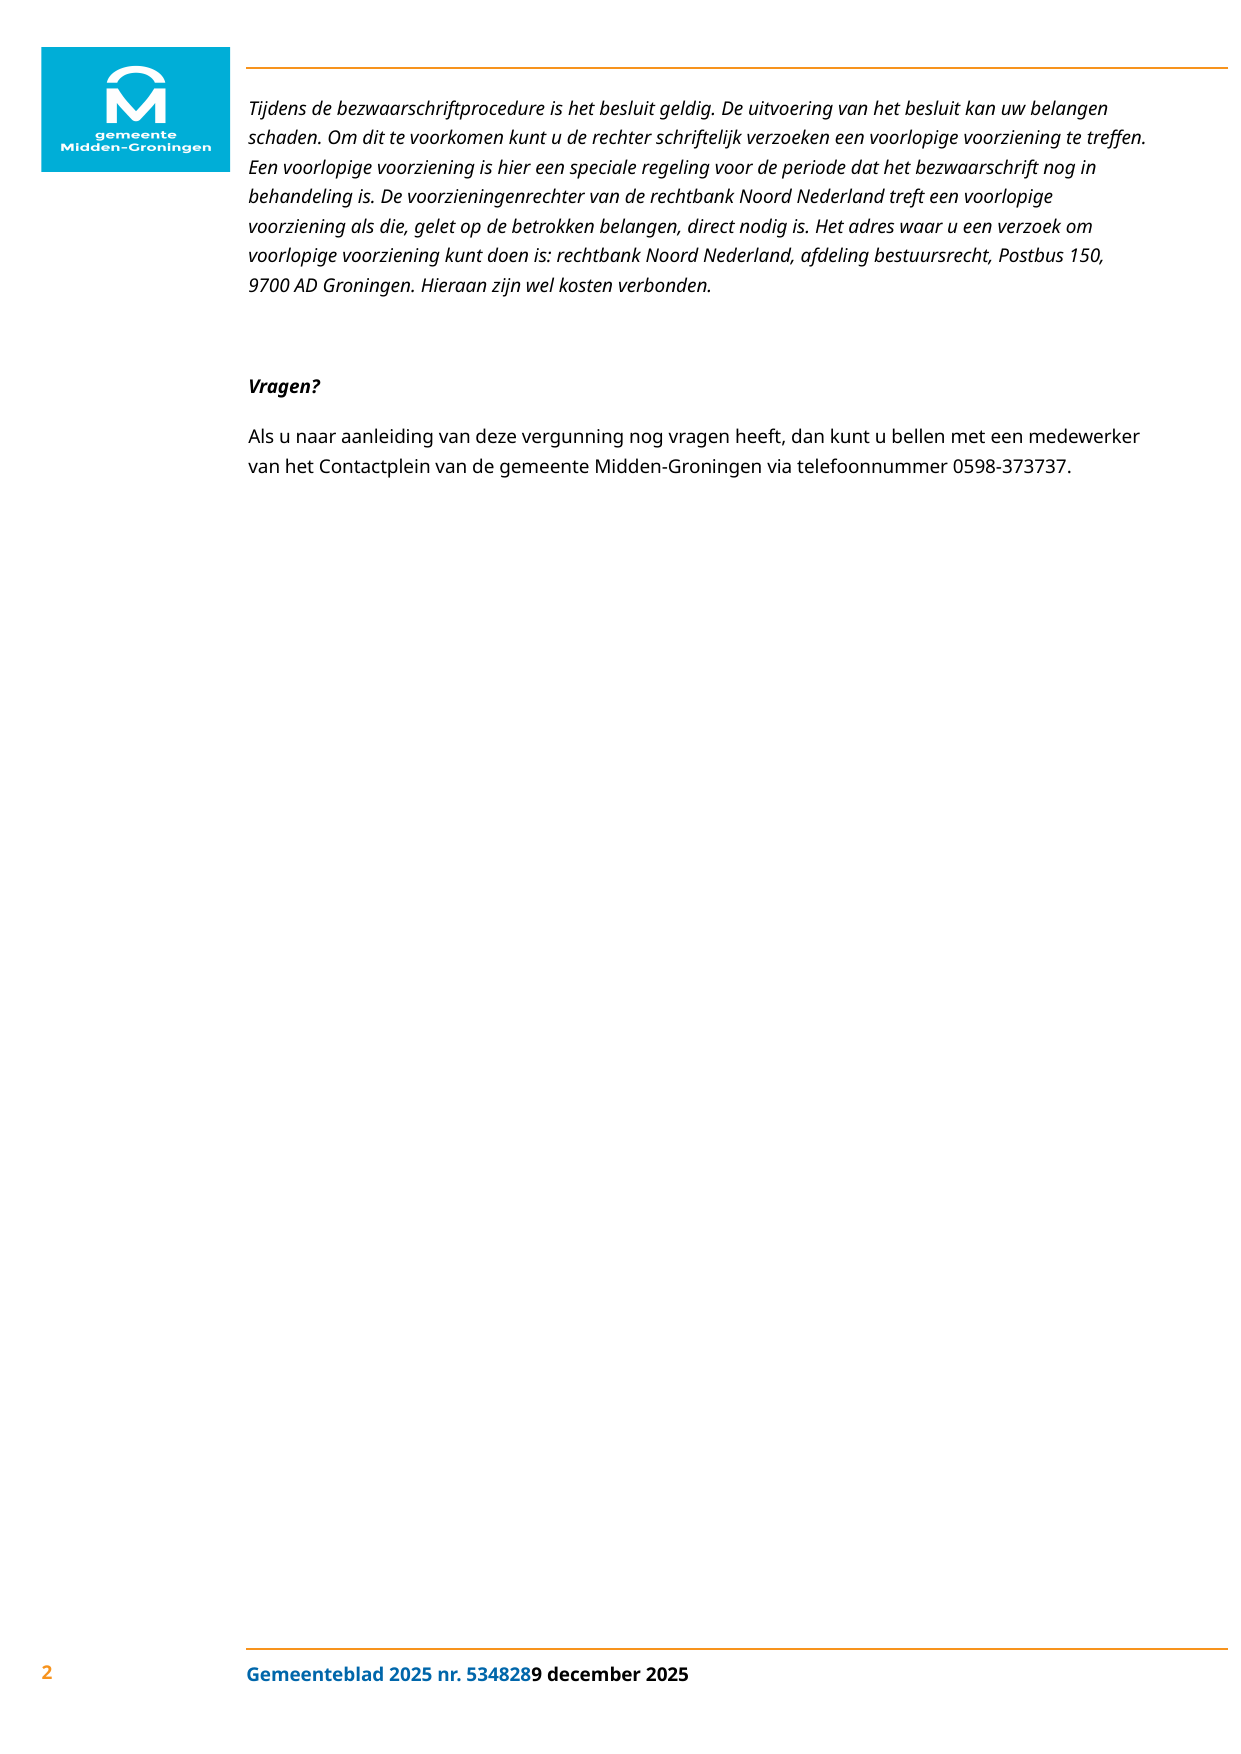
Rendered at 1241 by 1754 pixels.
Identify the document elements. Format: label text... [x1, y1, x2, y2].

picture [107, 89, 165, 122]
picture [184, 146, 190, 153]
text Als u naar aanleiding van deze vergunning nog vragen heeft, dan kunt u bellen met een medewerker van het Contactplein van de gemeente Midden-Groningen via telefoonnummer 0598-373737. [248, 423, 1152, 479]
text Tijdens de bezwaarschriftprocedure is het besluit geldig. De uitvoering van het besluit kan uw belangen schaden. Om dit te voorkomen kunt u de rechter schriftelijk verzoeken een voorlopige voorziening te treffen. Een voorlopige voorziening is hier een speciale regeling voor de periode dat het bezwaarschrift nog in behandeling is. De voorzieningenrechter van de rechtbank Noord Nederland treft een voorlopige voorziening als die, gelet op de betrokken belangen, direct nodig is. Het adres waar u een verzoek om voorlopige voorziening kunt doen is: rechtbank Noord Nederland, afdeling bestuursrecht, Postbus 150, 9700 AD Groningen. Hieraan zijn wel kosten verbonden. [248, 95, 1152, 298]
text Vragen? [248, 373, 1152, 399]
picture [108, 66, 164, 82]
